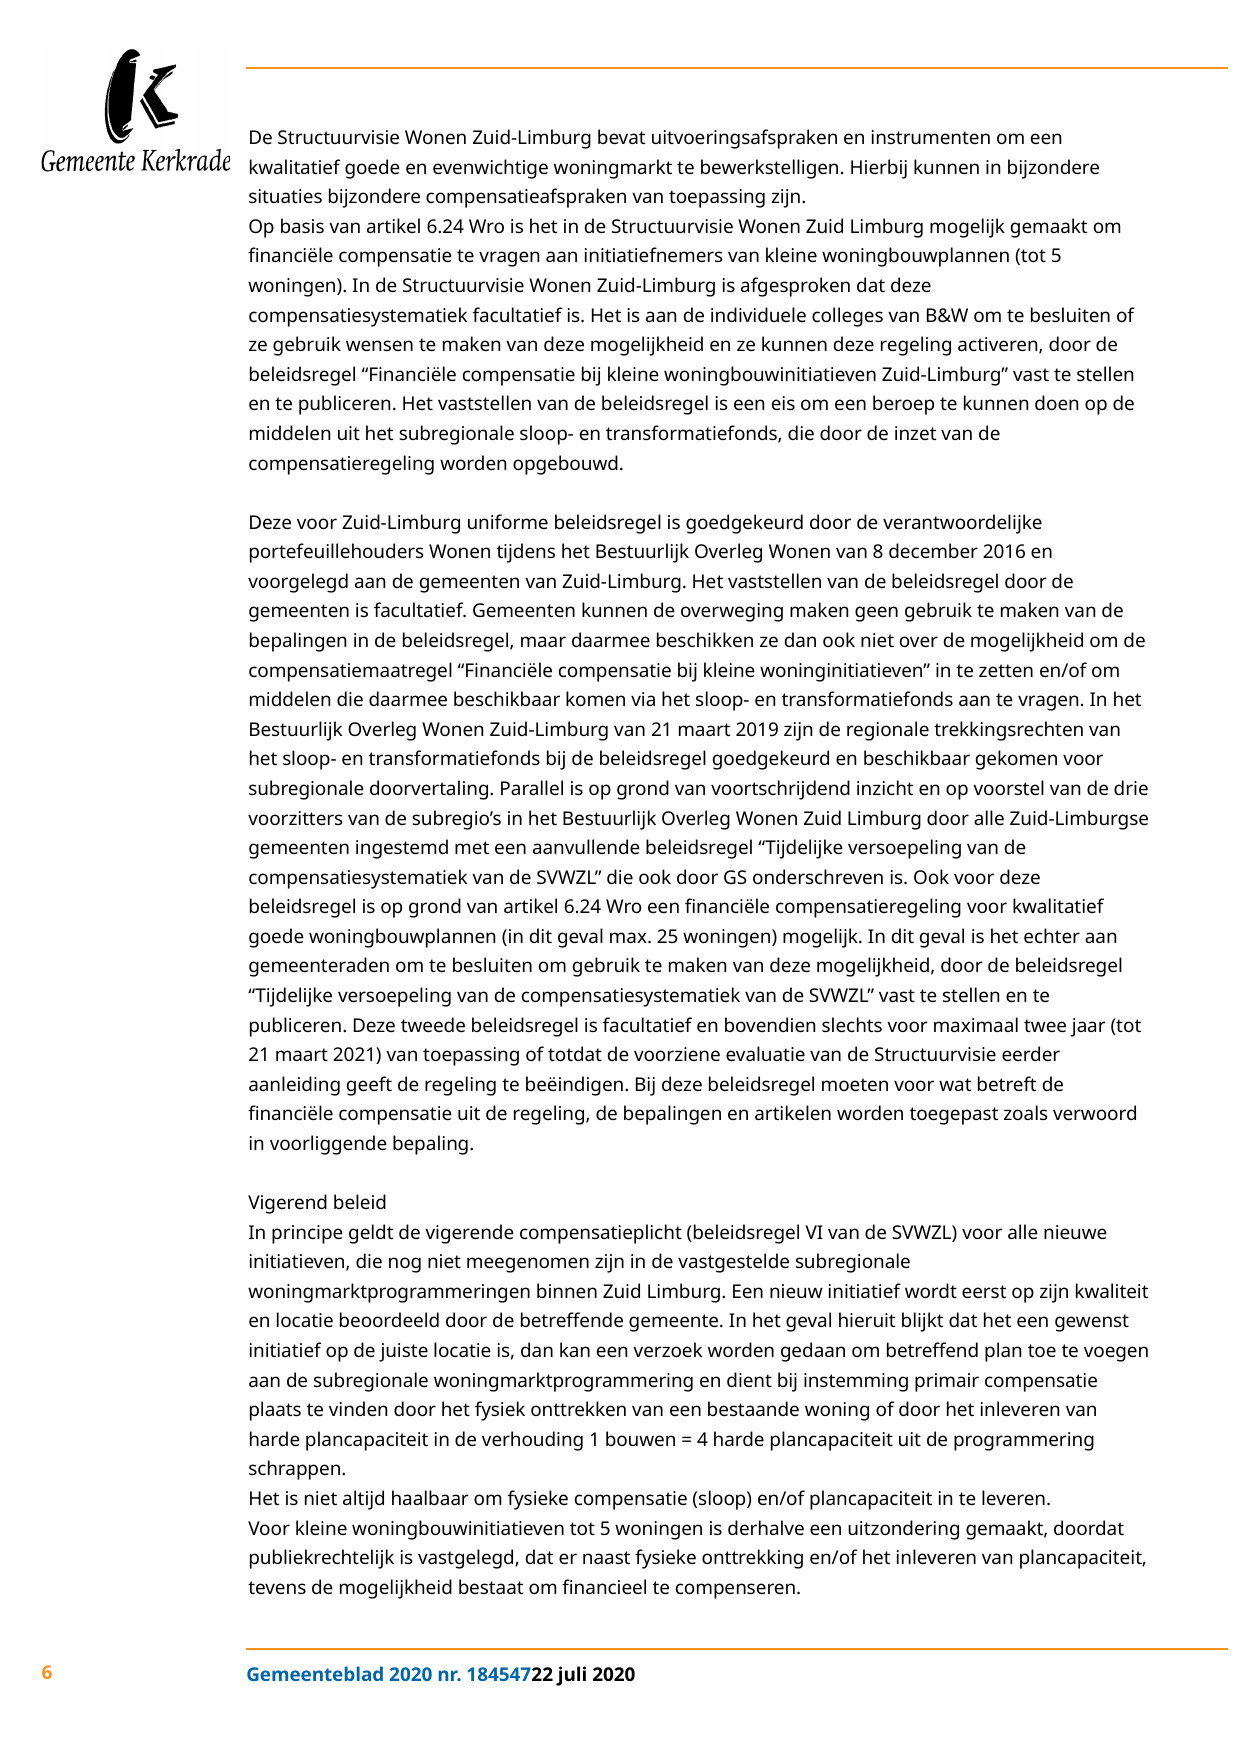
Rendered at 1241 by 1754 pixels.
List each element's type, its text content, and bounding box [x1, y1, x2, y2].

text Deze voor Zuid-Limburg uniforme beleidsregel is goedgekeurd door de verantwoordelijke portefeuillehouders Wonen tijdens het Bestuurlijk Overleg Wonen van 8 december 2016 en voorgelegd aan de gemeenten van Zuid-Limburg. Het vaststellen van de beleidsregel door de gemeenten is facultatief. Gemeenten kunnen de overweging maken geen gebruik te maken van de bepalingen in de beleidsregel, maar daarmee beschikken ze dan ook niet over de mogelijkheid om de compensatiemaatregel “Financiële compensatie bij kleine woninginitiatieven” in te zetten en/of om middelen die daarmee beschikbaar komen via het sloop- en transformatiefonds aan te vragen. In het Bestuurlijk Overleg Wonen Zuid-Limburg van 21 maart 2019 zijn de regionale trekkingsrechten van het sloop- en transformatiefonds bij de beleidsregel goedgekeurd en beschikbaar gekomen voor subregionale doorvertaling. Parallel is op grond van voortschrijdend inzicht en op voorstel van de drie voorzitters van de subregio’s in het Bestuurlijk Overleg Wonen Zuid Limburg door alle Zuid-Limburgse gemeenten ingestemd met een aanvullende beleidsregel “Tijdelijke versoepeling van de compensatiesystematiek van de SVWZL” die ook door GS onderschreven is. Ook voor deze beleidsregel is op grond van artikel 6.24 Wro een financiële compensatieregeling voor kwalitatief goede woningbouwplannen (in dit geval max. 25 woningen) mogelijk. In dit geval is het echter aan gemeenteraden om te besluiten om gebruik te maken van deze mogelijkheid, door de beleidsregel “Tijdelijke versoepeling van de compensatiesystematiek van de SVWZL” vast te stellen en te publiceren. Deze tweede beleidsregel is facultatief en bovendien slechts voor maximaal twee jaar (tot 21 maart 2021) van toepassing of totdat de voorziene evaluatie van de Structuurvisie eerder aanleiding geeft de regeling te beëindigen. Bij deze beleidsregel moeten voor wat betreft de financiële compensatie uit de regeling, de bepalingen en artikelen worden toegepast zoals verwoord in voorliggende bepaling. [248, 509, 1152, 1156]
text In principe geldt de vigerende compensatieplicht (beleidsregel VI van de SVWZL) voor alle nieuwe initiatieven, die nog niet meegenomen zijn in de vastgestelde subregionale woningmarktprogrammeringen binnen Zuid Limburg. Een nieuw initiatief wordt eerst op zijn kwaliteit en locatie beoordeeld door de betreffende gemeente. In het geval hieruit blijkt dat het een gewenst initiatief op de juiste locatie is, dan kan een verzoek worden gedaan om betreffend plan toe te voegen aan de subregionale woningmarktprogrammering en dient bij instemming primair compensatie plaats te vinden door het fysiek onttrekken van een bestaande woning of door het inleveren van harde plancapaciteit in de verhouding 1 bouwen = 4 harde plancapaciteit uit de programmering schrappen. [248, 1219, 1152, 1481]
text Vigerend beleid [248, 1189, 1152, 1215]
text Voor kleine woningbouwinitiatieven tot 5 woningen is derhalve een uitzondering gemaakt, doordat publiekrechtelijk is vastgelegd, dat er naast fysieke onttrekking en/of het inleveren van plancapaciteit, tevens de mogelijkheid bestaat om financieel te compenseren. [248, 1515, 1152, 1600]
text Op basis van artikel 6.24 Wro is het in de Structuurvisie Wonen Zuid Limburg mogelijk gemaakt om financiële compensatie te vragen aan initiatiefnemers van kleine woningbouwplannen (tot 5 woningen). In de Structuurvisie Wonen Zuid-Limburg is afgesproken dat deze compensatiesystematiek facultatief is. Het is aan de individuele colleges van B&W om te besluiten of ze gebruik wensen te maken van deze mogelijkheid en ze kunnen deze regeling activeren, door de beleidsregel “Financiële compensatie bij kleine woningbouwinitiatieven Zuid-Limburg” vast te stellen en te publiceren. Het vaststellen van de beleidsregel is een eis om een beroep te kunnen doen op de middelen uit het subregionale sloop- en transformatiefonds, die door de inzet van de compensatieregeling worden opgebouwd. [248, 213, 1152, 476]
text Het is niet altijd haalbaar om fysieke compensatie (sloop) en/of plancapaciteit in te leveren. [248, 1485, 1152, 1511]
picture [41, 47, 231, 172]
text De Structuurvisie Wonen Zuid-Limburg bevat uitvoeringsafspraken en instrumenten om een kwalitatief goede en evenwichtige woningmarkt te bewerkstelligen. Hierbij kunnen in bijzondere situaties bijzondere compensatieafspraken van toepassing zijn. [248, 124, 1152, 209]
